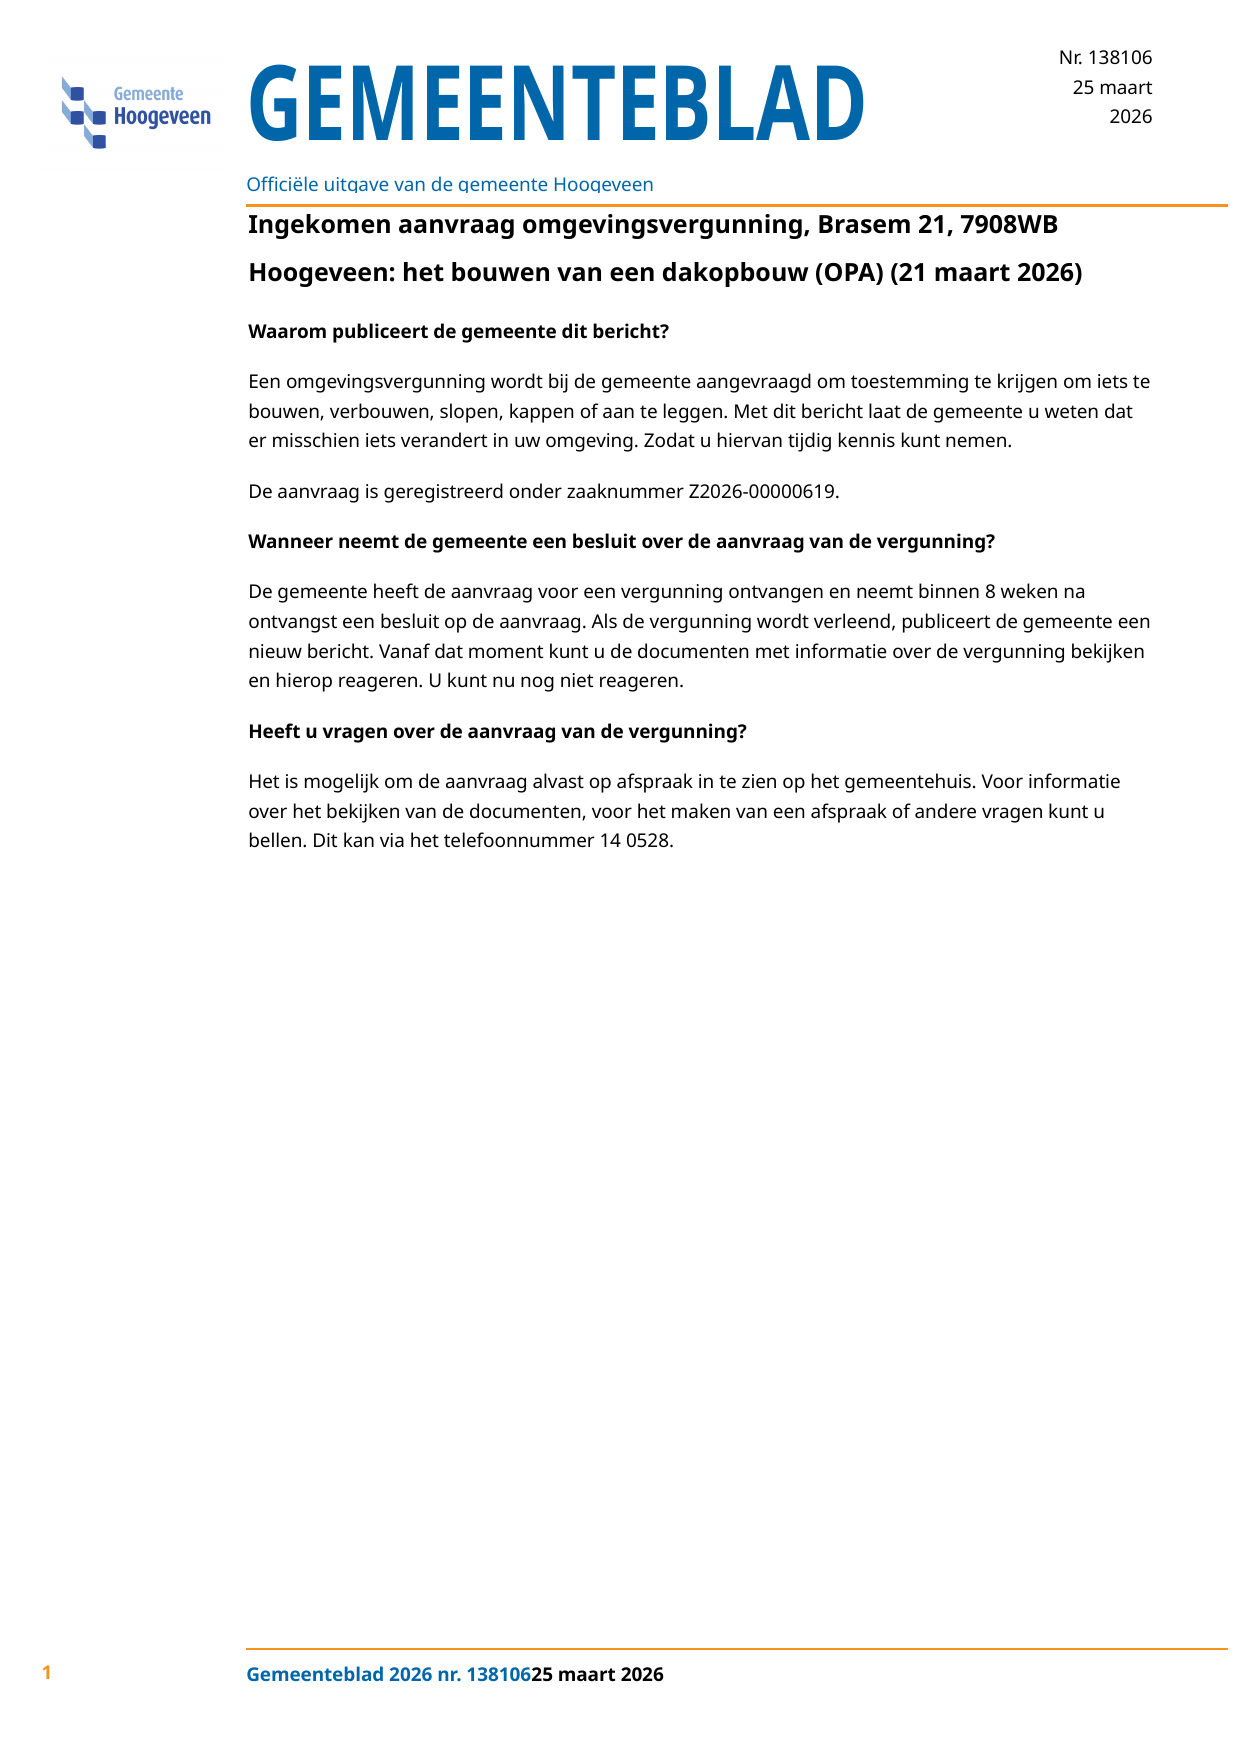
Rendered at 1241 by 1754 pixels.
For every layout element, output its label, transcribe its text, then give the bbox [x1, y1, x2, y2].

text Ingekomen aanvraag omgevingsvergunning, Brasem 21, 7908WB Hoogeveen: het bouwen van een dakopbouw (OPA) (21 maart 2026) [248, 207, 1152, 288]
text Waarom publiceert de gemeente dit bericht? [248, 318, 1152, 344]
text Een omgevingsvergunning wordt bij de gemeente aangevraagd om toestemming te krijgen om iets te bouwen, verbouwen, slopen, kappen of aan te leggen. Met dit bericht laat de gemeente u weten dat er misschien iets verandert in uw omgeving. Zodat u hiervan tijdig kennis kunt nemen. [248, 368, 1152, 453]
text Het is mogelijk om de aanvraag alvast op afspraak in te zien op het gemeentehuis. Voor informatie over het bekijken van de documenten, voor het maken van een afspraak of andere vragen kunt u bellen. Dit kan via het telefoonnummer 14 0528. [248, 768, 1152, 853]
text De aanvraag is geregistreerd onder zaaknummer Z2026-00000619. [248, 478, 1152, 504]
text Wanneer neemt de gemeente een besluit over de aanvraag van de vergunning? [248, 528, 1152, 554]
text De gemeente heeft de aanvraag voor een vergunning ontvangen en neemt binnen 8 weken na ontvangst een besluit op de aanvraag. Als de vergunning wordt verleend, publiceert de gemeente een nieuw bericht. Vanaf dat moment kunt u de documenten met informatie over de vergunning bekijken en hierop reageren. U kunt nu nog niet reageren. [248, 579, 1152, 693]
picture [41, 47, 231, 172]
text Heeft u vragen over de aanvraag van de vergunning? [248, 718, 1152, 744]
